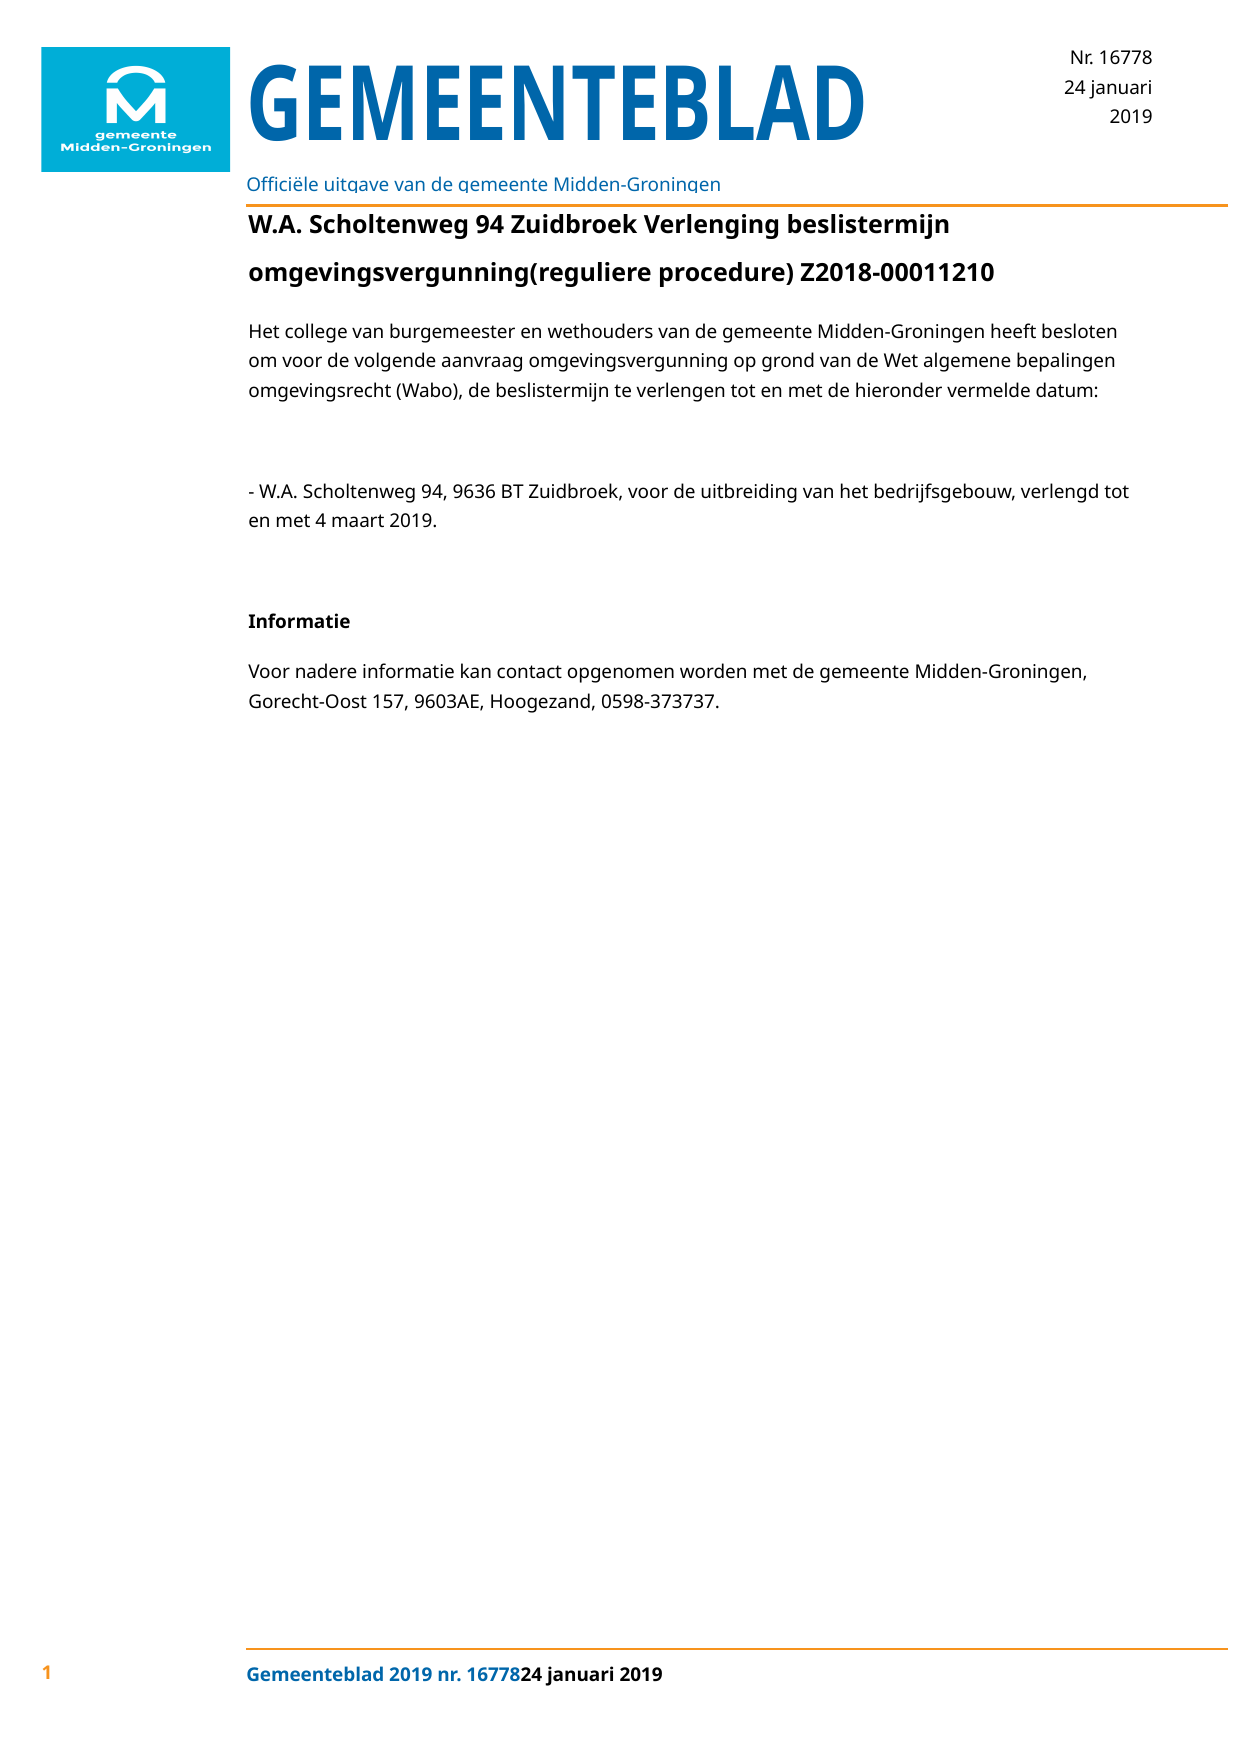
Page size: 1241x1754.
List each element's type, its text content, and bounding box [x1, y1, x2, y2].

text Informatie [248, 608, 1152, 634]
text Voor nadere informatie kan contact opgenomen worden met de gemeente Midden-Groningen, Gorecht-Oost 157, 9603AE, Hoogezand, 0598-373737. [248, 659, 1152, 714]
picture [108, 66, 164, 82]
picture [107, 89, 165, 122]
picture [184, 146, 190, 153]
text - W.A. Scholtenweg 94, 9636 BT Zuidbroek, voor de uitbreiding van het bedrijfsgebouw, verlengd tot en met 4 maart 2019. [248, 478, 1152, 533]
text Het college van burgemeester en wethouders van de gemeente Midden-Groningen heeft besloten om voor de volgende aanvraag omgevingsvergunning op grond van de Wet algemene bepalingen omgevingsrecht (Wabo), de beslistermijn te verlengen tot en met de hieronder vermelde datum: [248, 318, 1152, 403]
text W.A. Scholtenweg 94 Zuidbroek Verlenging beslistermijn omgevingsvergunning(reguliere procedure) Z2018-00011210 [248, 207, 1152, 288]
